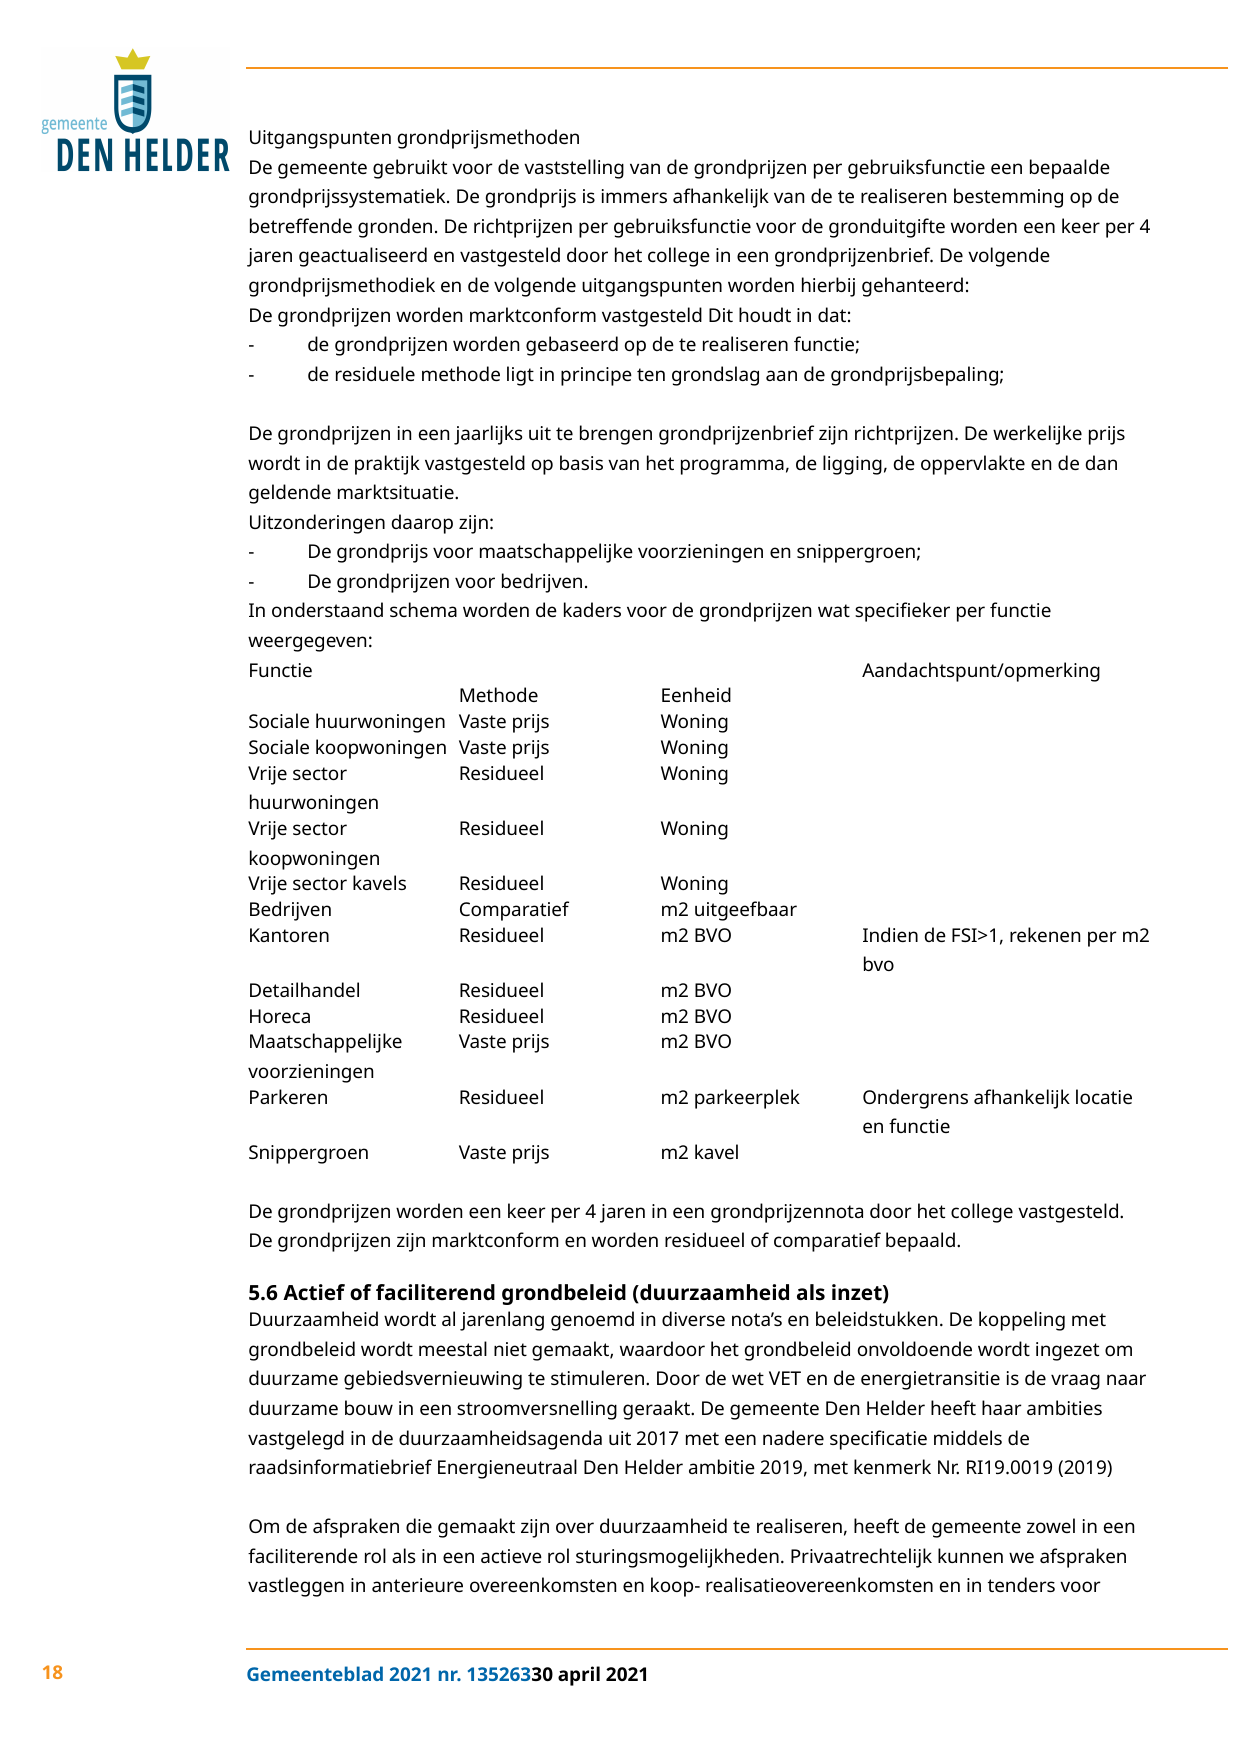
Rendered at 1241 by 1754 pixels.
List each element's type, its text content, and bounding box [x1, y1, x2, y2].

table_header Functie [248, 657, 458, 683]
table_cell [862, 871, 1152, 896]
table_cell Vrije sector huurwoningen [248, 760, 458, 815]
picture [130, 157, 135, 172]
text De grondprijzen in een jaarlijks uit te brengen grondprijzenbrief zijn richtprijzen. De werkelijke prijs wordt in de praktijk vastgesteld op basis van het programma, de ligging, de oppervlakte en de dan geldende marktsituatie. [248, 420, 1152, 505]
text Uitgangspunten grondprijsmethoden [248, 124, 1152, 150]
list de grondprijzen worden gebaseerd op de te realiseren functie; [248, 331, 1152, 357]
table_cell Maatschappelijke voorzieningen [248, 1029, 458, 1084]
table_cell [862, 709, 1152, 734]
picture [182, 144, 187, 165]
picture [220, 160, 224, 172]
table_cell [862, 815, 1152, 871]
picture [41, 47, 231, 172]
text De grondprijzen worden marktconform vastgesteld Dit houdt in dat: [248, 302, 1152, 328]
table_cell Residueel [459, 922, 660, 977]
table_cell m2 parkeerplek [660, 1084, 862, 1139]
table_cell Parkeren [248, 1084, 458, 1139]
table_cell [862, 734, 1152, 760]
text Uitzonderingen daarop zijn: [248, 509, 1152, 535]
table_cell Woning [660, 871, 862, 896]
table_cell Snippergroen [248, 1139, 458, 1165]
text 5.6 Actief of faciliterend grondbeleid (duurzaamheid als inzet) [248, 1278, 1152, 1306]
table_cell Vrije sector kavels [248, 871, 458, 896]
table_cell Residueel [459, 871, 660, 896]
table_cell Horeca [248, 1003, 458, 1029]
table_cell Residueel [459, 1084, 660, 1139]
table_cell Residueel [459, 760, 660, 815]
text Om de afspraken die gemaakt zijn over duurzaamheid te realiseren, heeft de gemeente zowel in een faciliterende rol als in een actieve rol sturingsmogelijkheden. Privaatrechtelijk kunnen we afspraken vastleggen in anterieure overeenkomsten en koop- realisatieovereenkomsten en in tenders voor [248, 1513, 1152, 1598]
table_cell Eenheid [660, 683, 862, 708]
table_cell Methode [459, 683, 660, 708]
table_cell Residueel [459, 1003, 660, 1029]
list De grondprijzen voor bedrijven. [248, 568, 1152, 594]
table_cell m2 BVO [660, 977, 862, 1003]
table_cell Woning [660, 709, 862, 734]
text In onderstaand schema worden de kaders voor de grondprijzen wat specifieker per functie weergegeven: [248, 598, 1152, 653]
text Duurzaamheid wordt al jarenlang genoemd in diverse nota’s en beleidstukken. De koppeling met grondbeleid wordt meestal niet gemaakt, waardoor het grondbeleid onvoldoende wordt ingezet om duurzame gebiedsvernieuwing te stimuleren. Door de wet VET en de energietransitie is de vraag naar duurzame bouw in een stroomversnelling geraakt. De gemeente Den Helder heeft haar ambities vastgelegd in de duurzaamheidsagenda uit 2017 met een nadere specificatie middels de raadsinformatiebrief Energieneutraal Den Helder ambitie 2019, met kenmerk Nr. RI19.0019 (2019) [248, 1306, 1152, 1480]
table_cell [862, 1139, 1152, 1165]
table_cell Ondergrens afhankelijk locatie en functie [862, 1084, 1152, 1139]
table_cell Vaste prijs [459, 734, 660, 760]
table_cell m2 BVO [660, 1003, 862, 1029]
table_header Aandachtspunt/opmerking [862, 657, 1152, 683]
table_cell Residueel [459, 815, 660, 871]
table_cell [862, 1003, 1152, 1029]
table_cell Woning [660, 760, 862, 815]
table_cell [862, 683, 1152, 708]
table_cell m2 uitgeefbaar [660, 896, 862, 922]
table_cell [862, 760, 1152, 815]
table_header [660, 657, 862, 683]
picture [63, 144, 68, 165]
table_cell Vaste prijs [459, 709, 660, 734]
table_cell [248, 683, 458, 708]
table_cell Vrije sector koopwoningen [248, 815, 458, 871]
table_cell Detailhandel [248, 977, 458, 1003]
table_cell Bedrijven [248, 896, 458, 922]
table_cell Residueel [459, 977, 660, 1003]
table_cell [862, 1029, 1152, 1084]
table_cell m2 BVO [660, 922, 862, 977]
table_cell Indien de FSI>1, rekenen per m2 bvo [862, 922, 1152, 977]
table_cell m2 BVO [660, 1029, 862, 1084]
list de residuele methode ligt in principe ten grondslag aan de grondprijsbepaling; [248, 361, 1152, 387]
table_cell Sociale huurwoningen [248, 709, 458, 734]
table_cell Woning [660, 815, 862, 871]
table_cell Comparatief [459, 896, 660, 922]
text De grondprijzen worden een keer per 4 jaren in een grondprijzennota door het college vastgesteld. De grondprijzen zijn marktconform en worden residueel of comparatief bepaald. [248, 1198, 1152, 1253]
table_cell Woning [660, 734, 862, 760]
table_cell m2 kavel [660, 1139, 862, 1165]
picture [100, 154, 106, 172]
table_cell Sociale koopwoningen [248, 734, 458, 760]
text De gemeente gebruikt voor de vaststelling van de grondprijzen per gebruiksfunctie een bepaalde grondprijssystematiek. De grondprijs is immers afhankelijk van de te realiseren bestemming op de betreffende gronden. De richtprijzen per gebruiksfunctie voor de gronduitgifte worden een keer per 4 jaren geactualiseerd en vastgesteld door het college in een grondprijzenbrief. De volgende grondprijsmethodiek en de volgende uitgangspunten worden hierbij gehanteerd: [248, 154, 1152, 298]
table_cell Kantoren [248, 922, 458, 977]
table_cell Vaste prijs [459, 1139, 660, 1165]
table_cell [862, 977, 1152, 1003]
table_cell [862, 896, 1152, 922]
table_cell Vaste prijs [459, 1029, 660, 1084]
list De grondprijs voor maatschappelijke voorzieningen en snippergroen; [248, 538, 1152, 564]
table_header [459, 657, 660, 683]
